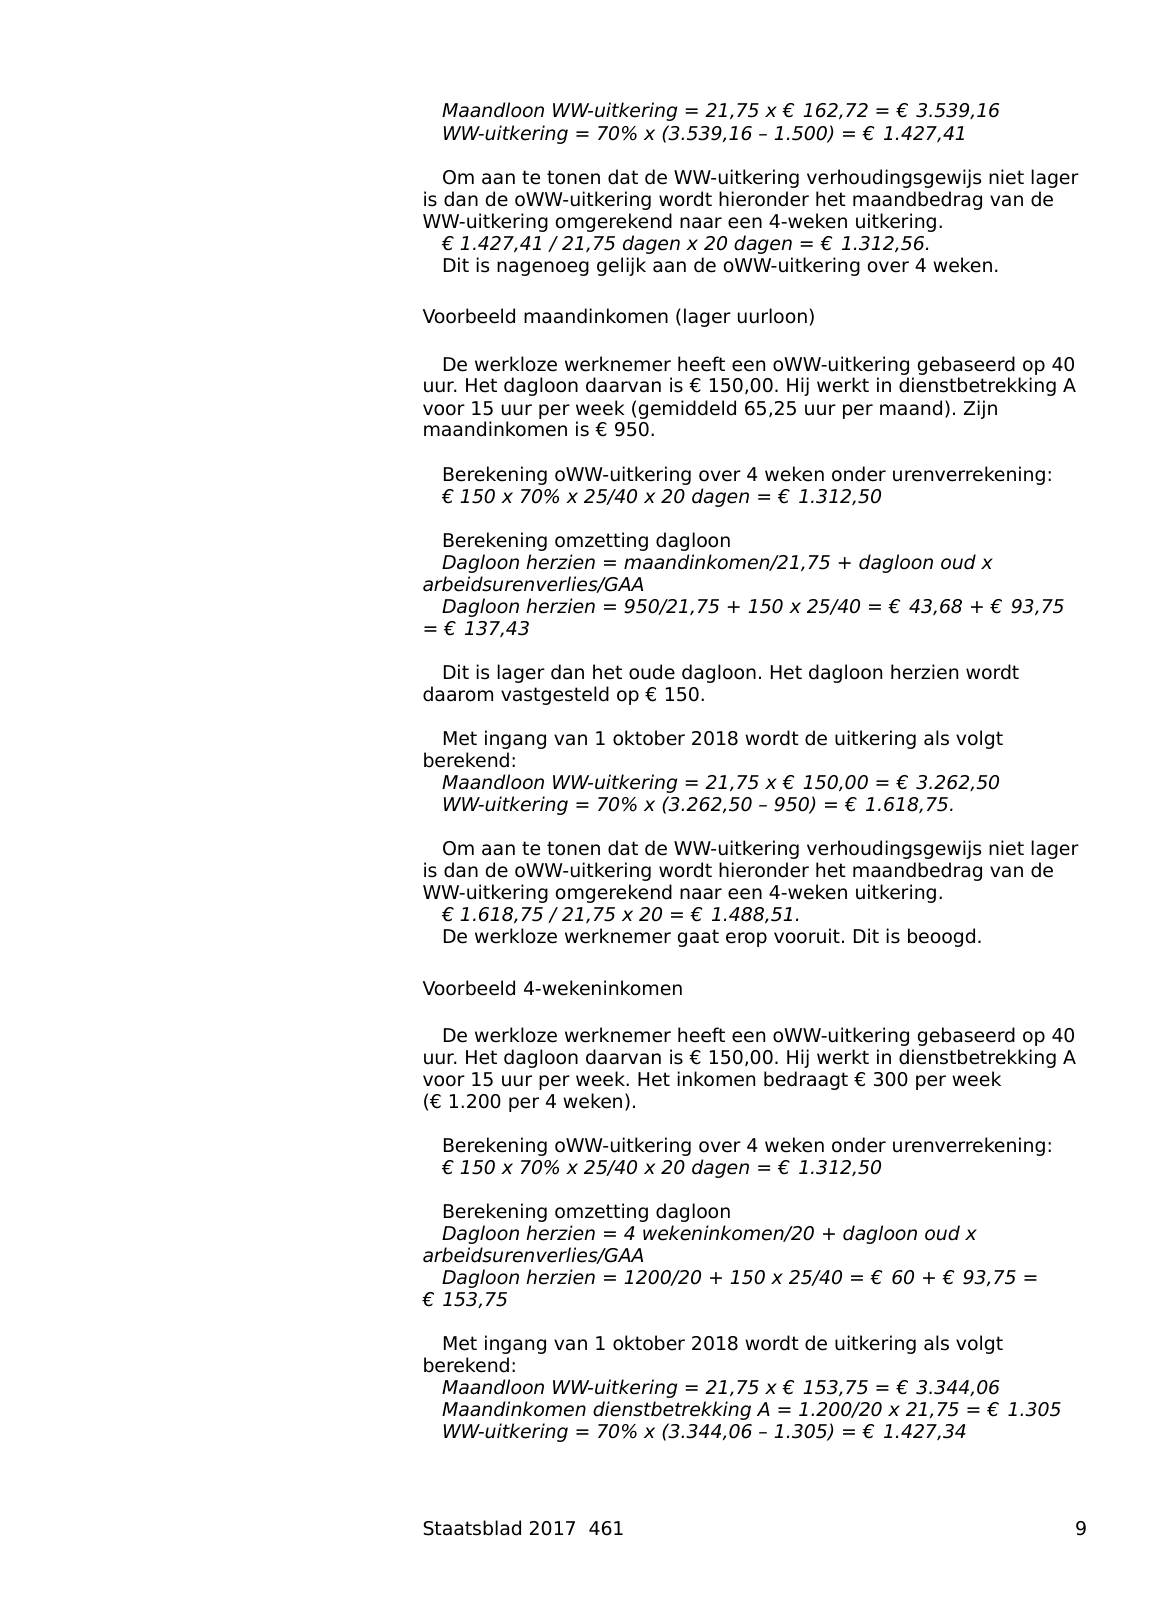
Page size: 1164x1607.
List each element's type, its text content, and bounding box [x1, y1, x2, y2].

text Berekening oWW-uitkering over 4 weken onder urenverrekening: [422, 463, 1087, 486]
text Maandinkomen dienstbetrekking A = 1.200/20 x 21,75 = € 1.305 [422, 1399, 1087, 1421]
text Om aan te tonen dat de WW-uitkering verhoudingsgewijs niet lager is dan de oWW-uitkering wordt hieronder het maandbedrag van de WW-uitkering omgerekend naar een 4-weken uitkering. [422, 838, 1087, 904]
text De werkloze werknemer gaat erop vooruit. Dit is beoogd. [422, 926, 1087, 948]
text € 1.618,75 / 21,75 x 20 = € 1.488,51. [422, 904, 1087, 926]
text WW-uitkering = 70% x (3.539,16 – 1.500) = € 1.427,41 [422, 122, 1087, 144]
text Met ingang van 1 oktober 2018 wordt de uitkering als volgt berekend: [422, 728, 1087, 772]
text Dit is lager dan het oude dagloon. Het dagloon herzien wordt daarom vastgesteld op € 150. [422, 662, 1087, 706]
text Dagloon herzien = 4 wekeninkomen/20 + dagloon oud x arbeidsurenverlies/GAA [422, 1223, 1087, 1267]
subtitle Voorbeeld maandinkomen (lager uurloon) [422, 306, 1087, 328]
text Maandloon WW-uitkering = 21,75 x € 153,75 = € 3.344,06 [422, 1377, 1087, 1399]
text € 1.427,41 / 21,75 dagen x 20 dagen = € 1.312,56. [422, 232, 1087, 254]
text Maandloon WW-uitkering = 21,75 x € 150,00 = € 3.262,50 [422, 772, 1087, 794]
text Berekening oWW-uitkering over 4 weken onder urenverrekening: [422, 1135, 1087, 1157]
text WW-uitkering = 70% x (3.344,06 – 1.305) = € 1.427,34 [422, 1421, 1087, 1443]
text Met ingang van 1 oktober 2018 wordt de uitkering als volgt berekend: [422, 1333, 1087, 1377]
text WW-uitkering = 70% x (3.262,50 – 950) = € 1.618,75. [422, 794, 1087, 816]
subtitle Voorbeeld 4-wekeninkomen [422, 978, 1087, 1000]
text De werkloze werknemer heeft een oWW-uitkering gebaseerd op 40 uur. Het dagloon daarvan is € 150,00. Hij werkt in dienstbetrekking A voor 15 uur per week (gemiddeld 65,25 uur per maand). Zijn maandinkomen is € 950. [422, 353, 1087, 441]
text Berekening omzetting dagloon [422, 530, 1087, 552]
text Dit is nagenoeg gelijk aan de oWW-uitkering over 4 weken. [422, 254, 1087, 276]
text € 150 x 70% x 25/40 x 20 dagen = € 1.312,50 [422, 1157, 1087, 1179]
text € 150 x 70% x 25/40 x 20 dagen = € 1.312,50 [422, 486, 1087, 507]
text Dagloon herzien = 950/21,75 + 150 x 25/40 = € 43,68 + € 93,75 = € 137,43 [422, 596, 1087, 639]
text Dagloon herzien = 1200/20 + 150 x 25/40 = € 60 + € 93,75 = € 153,75 [422, 1267, 1087, 1311]
text Om aan te tonen dat de WW-uitkering verhoudingsgewijs niet lager is dan de oWW-uitkering wordt hieronder het maandbedrag van de WW-uitkering omgerekend naar een 4-weken uitkering. [422, 167, 1087, 232]
text Berekening omzetting dagloon [422, 1201, 1087, 1223]
text Maandloon WW-uitkering = 21,75 x € 162,72 = € 3.539,16 [422, 100, 1087, 122]
text Dagloon herzien = maandinkomen/21,75 + dagloon oud x arbeidsurenverlies/GAA [422, 552, 1087, 596]
text De werkloze werknemer heeft een oWW-uitkering gebaseerd op 40 uur. Het dagloon daarvan is € 150,00. Hij werkt in dienstbetrekking A voor 15 uur per week. Het inkomen bedraagt € 300 per week (€ 1.200 per 4 weken). [422, 1025, 1087, 1113]
